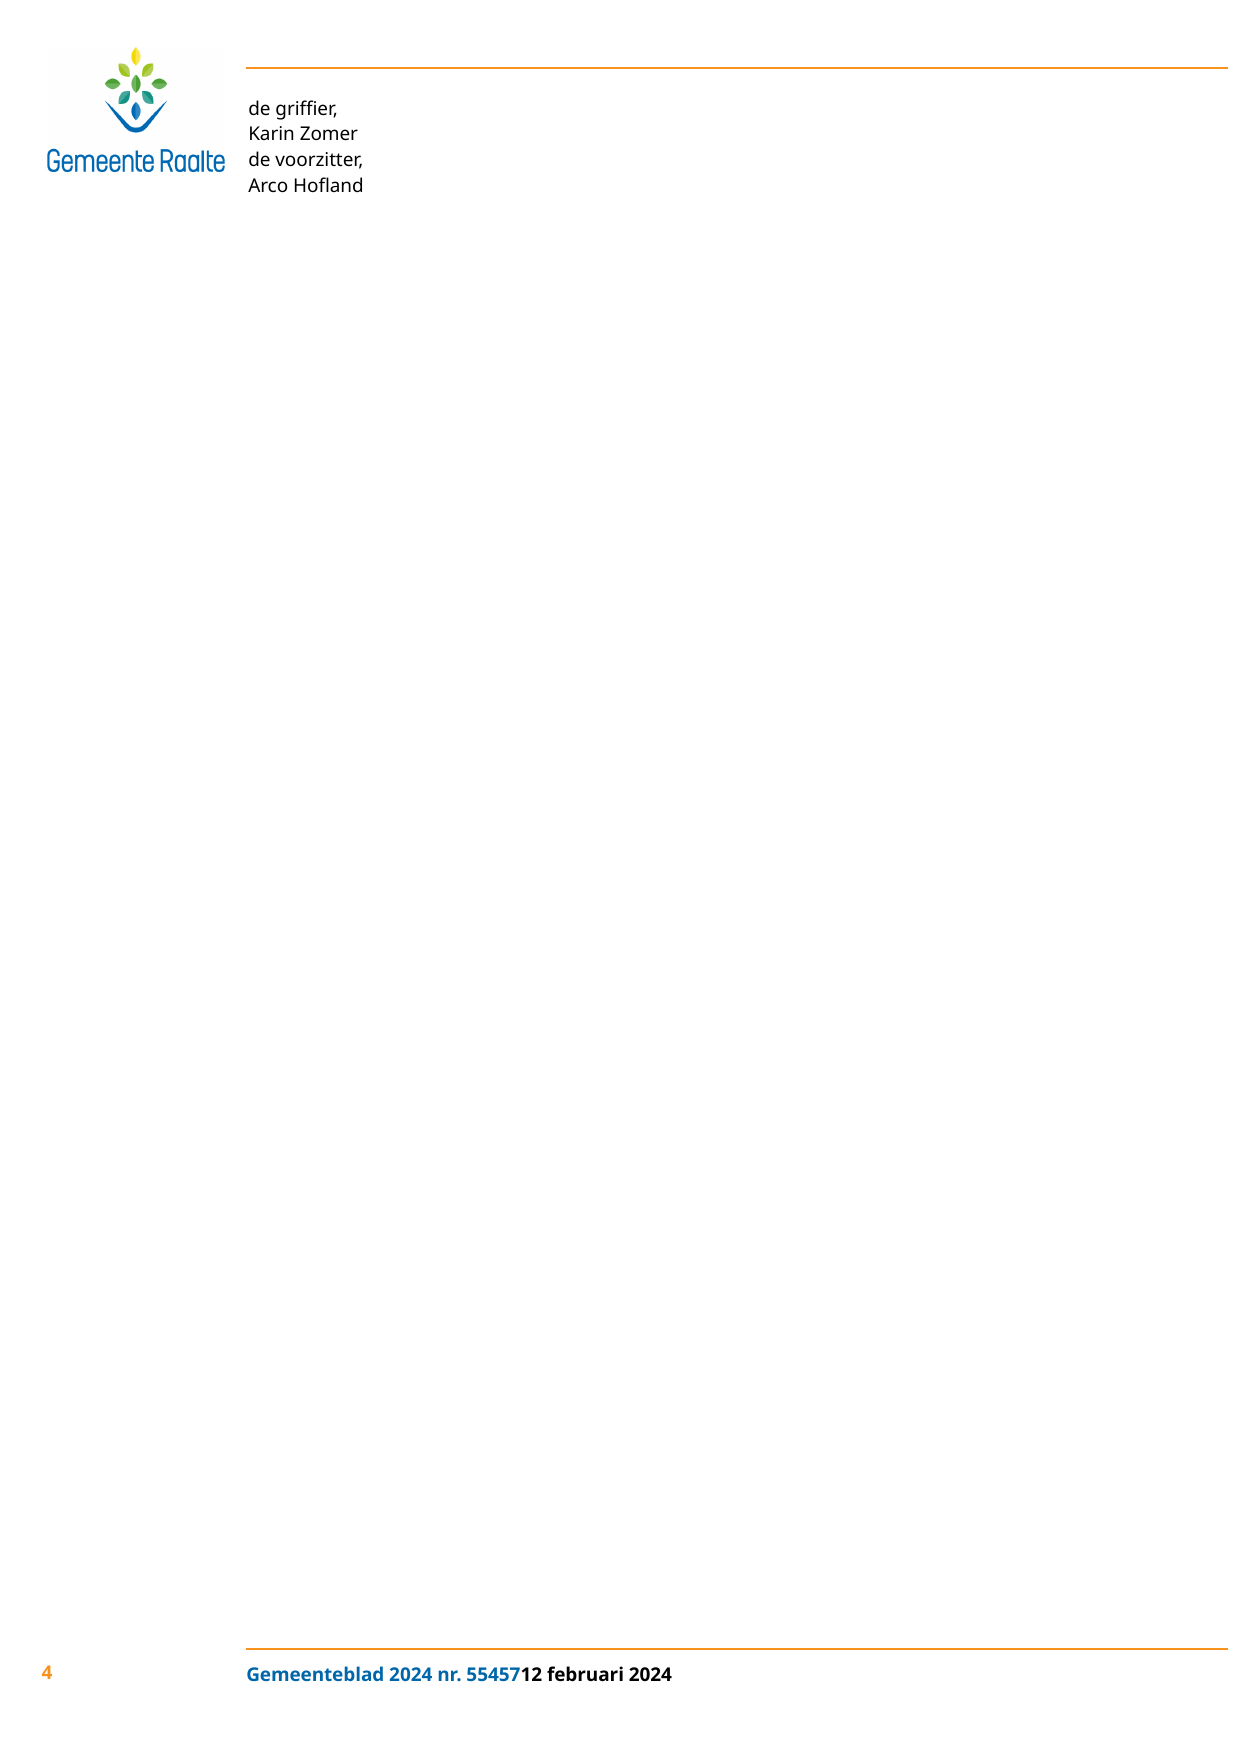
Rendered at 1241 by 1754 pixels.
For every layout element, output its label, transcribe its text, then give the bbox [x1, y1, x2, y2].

text de voorzitter, [248, 146, 1152, 172]
text Karin Zomer [248, 121, 1152, 146]
picture [41, 47, 231, 172]
text Arco Hofland [248, 172, 1152, 198]
text de griffier, [248, 95, 1152, 121]
